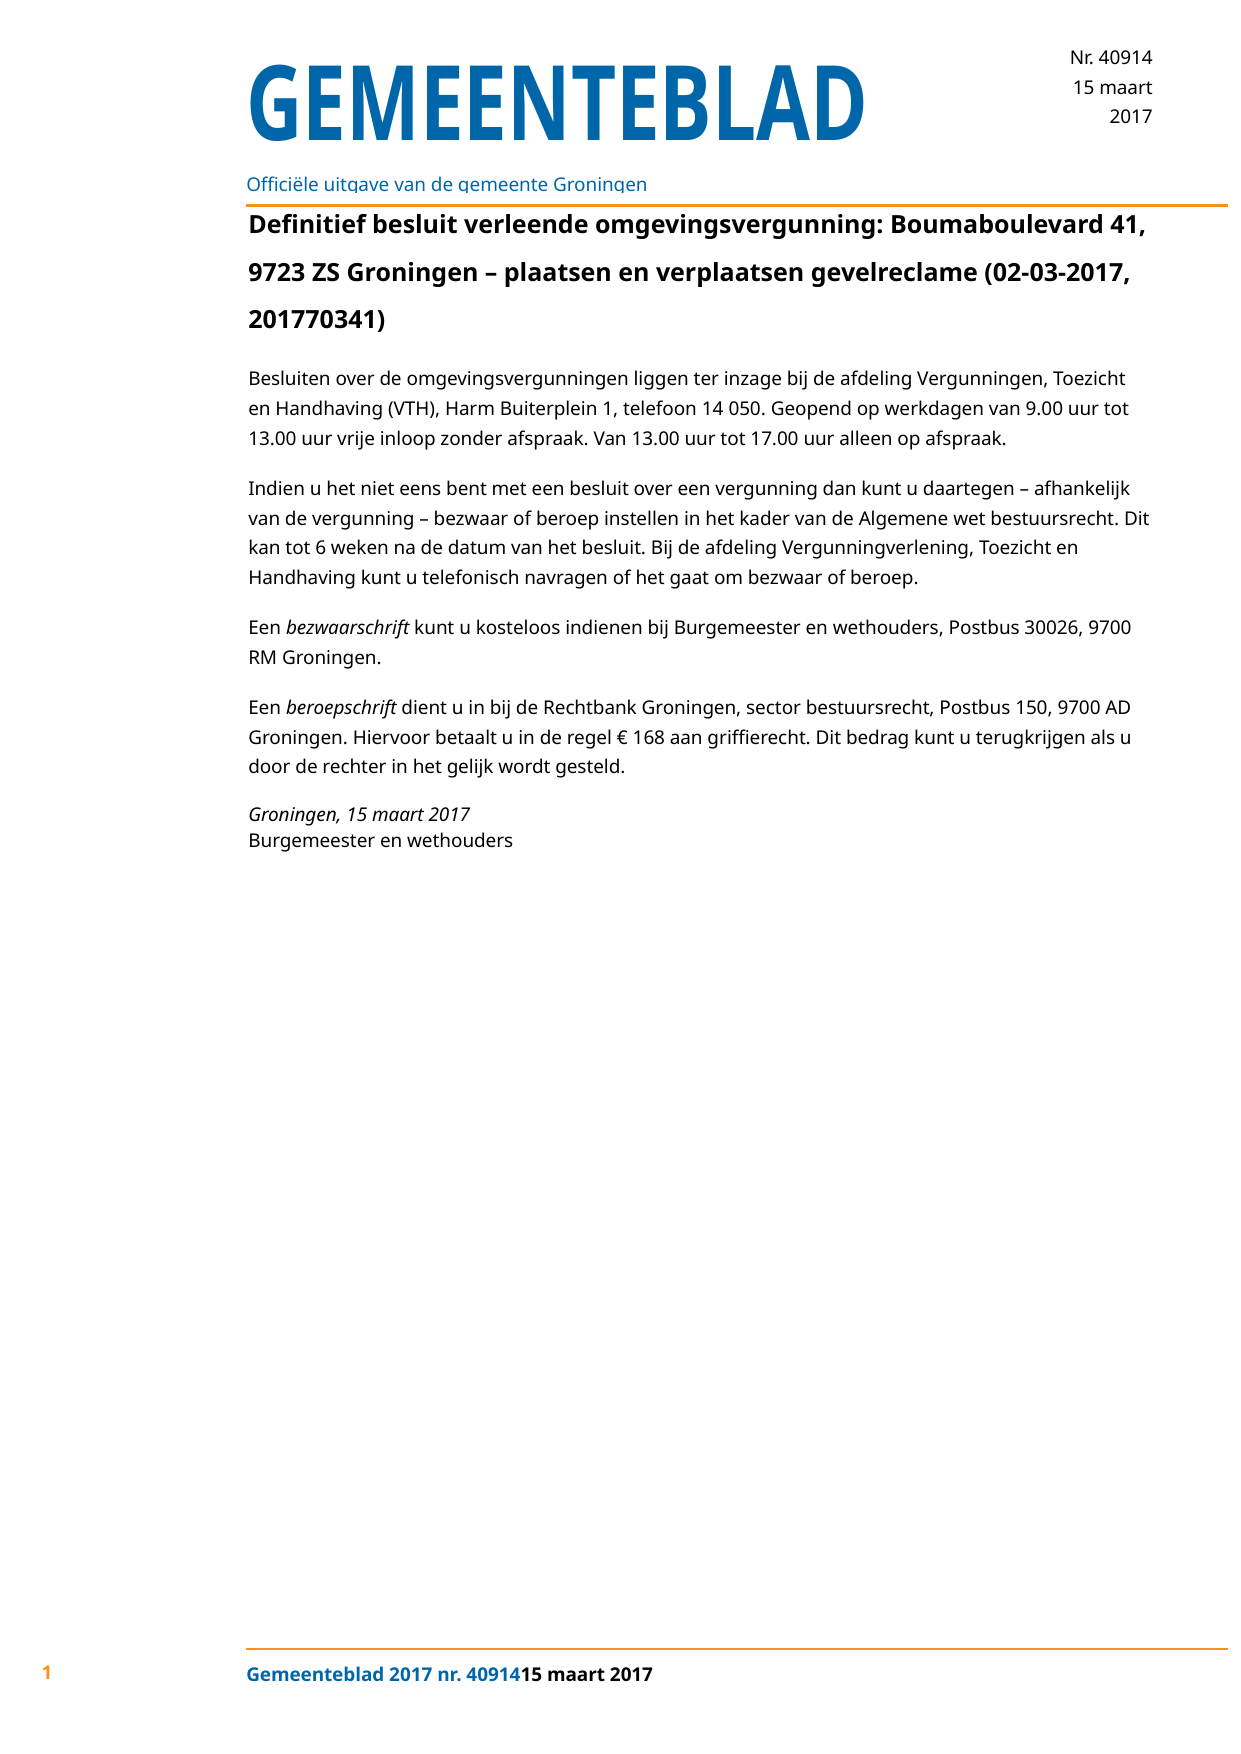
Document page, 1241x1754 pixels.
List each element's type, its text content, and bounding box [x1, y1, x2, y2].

text Burgemeester en wethouders [248, 827, 1152, 853]
text Groningen, 15 maart 2017 [248, 801, 1152, 827]
text Een bezwaarschrift kunt u kosteloos indienen bij Burgemeester en wethouders, Postbus 30026, 9700 RM Groningen. [248, 614, 1152, 669]
text Indien u het niet eens bent met een besluit over een vergunning dan kunt u daartegen – afhankelijk van de vergunning – bezwaar of beroep instellen in het kader van de Algemene wet bestuursrecht. Dit kan tot 6 weken na de datum van het besluit. Bij de afdeling Vergunningverlening, Toezicht en Handhaving kunt u telefonisch navragen of het gaat om bezwaar of beroep. [248, 475, 1152, 589]
text Besluiten over de omgevingsvergunningen liggen ter inzage bij de afdeling Vergunningen, Toezicht en Handhaving (VTH), Harm Buiterplein 1, telefoon 14 050. Geopend op werkdagen van 9.00 uur tot 13.00 uur vrije inloop zonder afspraak. Van 13.00 uur tot 17.00 uur alleen op afspraak. [248, 366, 1152, 450]
text Definitief besluit verleende omgevingsvergunning: Boumaboulevard 41, 9723 ZS Groningen – plaatsen en verplaatsen gevelreclame (02-03-2017, 201770341) [248, 207, 1152, 336]
picture [41, 47, 231, 172]
text Een beroepschrift dient u in bij de Rechtbank Groningen, sector bestuursrecht, Postbus 150, 9700 AD Groningen. Hiervoor betaalt u in de regel € 168 aan griffierecht. Dit bedrag kunt u terugkrijgen als u door de rechter in het gelijk wordt gesteld. [248, 694, 1152, 779]
